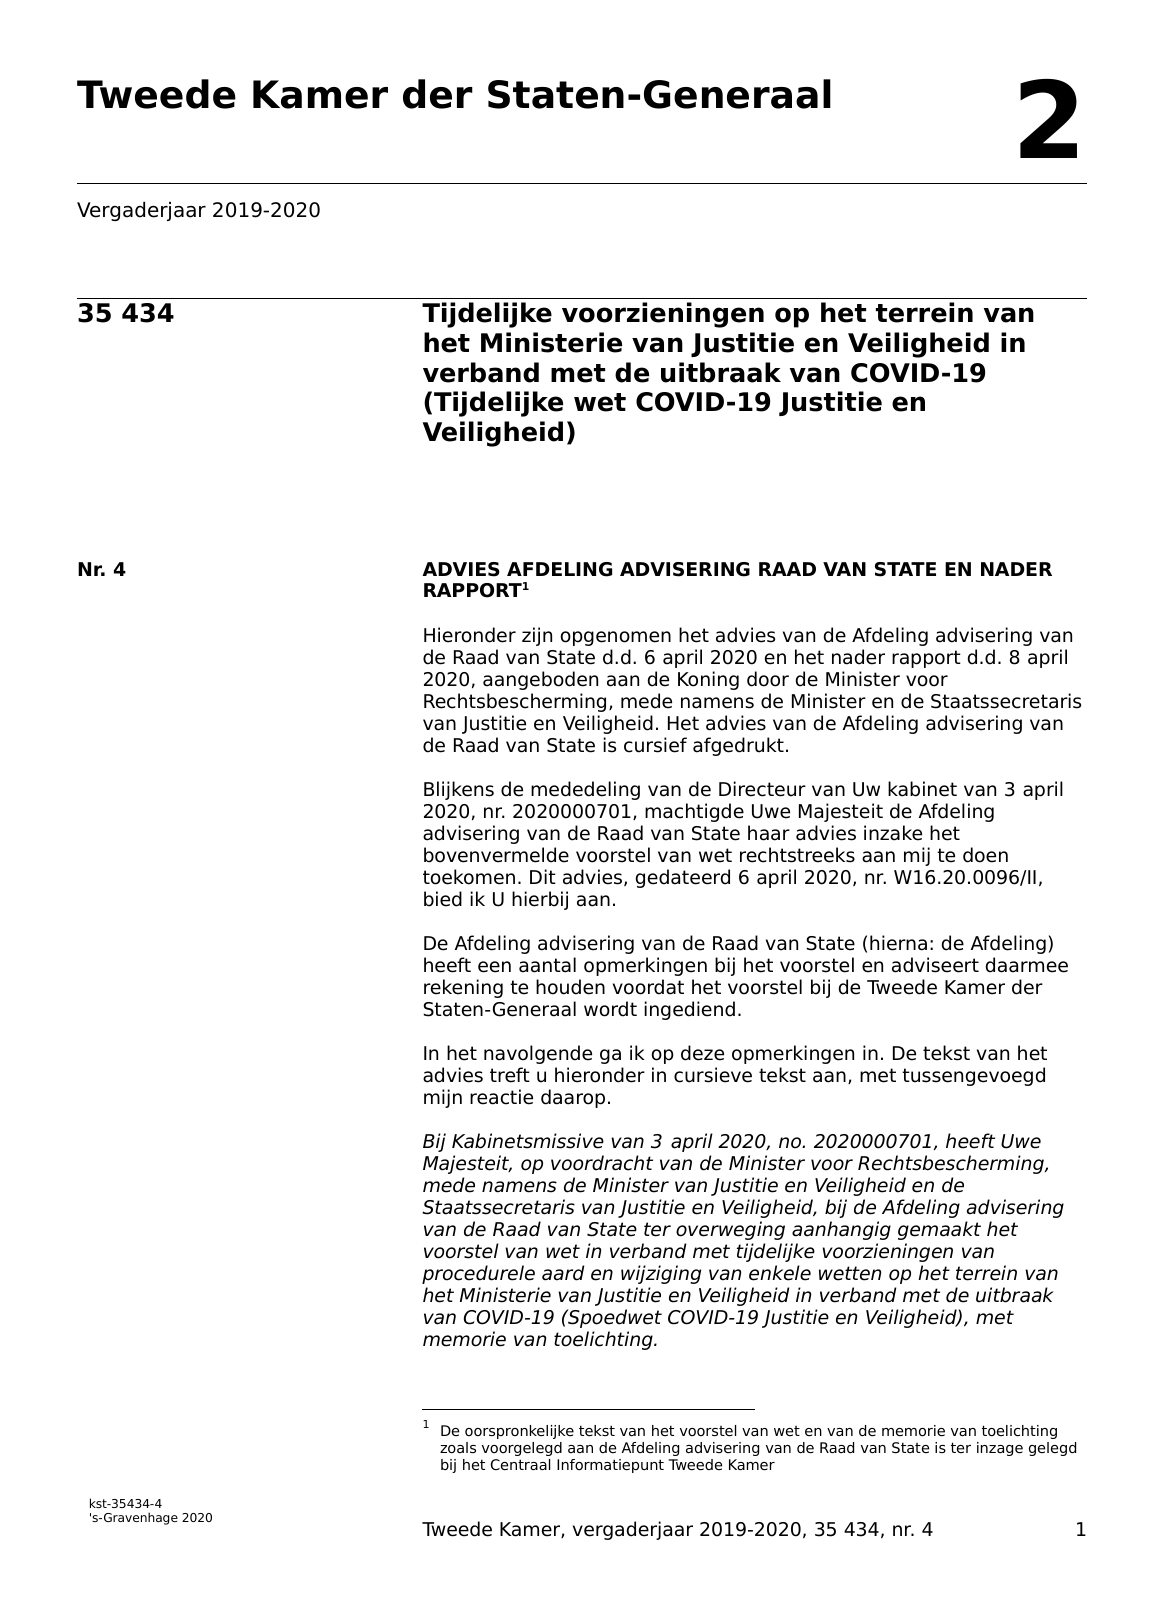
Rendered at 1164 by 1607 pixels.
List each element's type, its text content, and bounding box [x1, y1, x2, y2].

text Hieronder zijn opgenomen het advies van de Afdeling advisering van de Raad van State d.d. 6 april 2020 en het nader rapport d.d. 8 april 2020, aangeboden aan de Koning door de Minister voor Rechtsbescherming, mede namens de Minister en de Staatssecretaris van Justitie en Veiligheid. Het advies van de Afdeling advisering van de Raad van State is cursief afgedrukt. [422, 624, 1087, 756]
text De oorspronkelijke tekst van het voorstel van wet en van de memorie van toelichting zoals voorgelegd aan de Afdeling advisering van de Raad van State is ter inzage gelegd bij het Centraal Informatiepunt Tweede Kamer [422, 1418, 1087, 1474]
text 's-Gravenhage 2020 [88, 1511, 323, 1525]
table_header Tweede Kamer der Staten-Generaal [77, 59, 886, 183]
text Bij Kabinetsmissive van 3 april 2020, no. 2020000701, heeft Uwe Majesteit, op voordracht van de Minister voor Rechtsbescherming, mede namens de Minister van Justitie en Veiligheid en de Staatssecretaris van Justitie en Veiligheid, bij de Afdeling advisering van de Raad van State ter overweging aanhangig gemaakt het voorstel van wet in verband met tijdelijke voorzieningen van procedurele aard en wijziging van enkele wetten op het terrein van het Ministerie van Justitie en Veiligheid in verband met de uitbraak van COVID-19 (Spoedwet COVID-19 Justitie en Veiligheid), met memorie van toelichting. [422, 1131, 1087, 1351]
table_cell Vergaderjaar 2019-2020 [77, 184, 1087, 298]
text In het navolgende ga ik op deze opmerkingen in. De tekst van het advies treft u hieronder in cursieve tekst aan, met tussengevoegd mijn reactie daarop. [422, 1043, 1087, 1109]
text kst-35434-4 [88, 1497, 323, 1511]
subtitle 35 434 Tijdelijke voorzieningen op het terrein van het Ministerie van Justitie en Veiligheid in verband met de uitbraak van COVID-19 (Tijdelijke wet COVID-19 Justitie en Veiligheid) [77, 299, 1087, 447]
table_header 2 [886, 59, 1087, 183]
text De Afdeling advisering van de Raad van State (hierna: de Afdeling) heeft een aantal opmerkingen bij het voorstel en adviseert daarmee rekening te houden voordat het voorstel bij de Tweede Kamer der Staten-Generaal wordt ingediend. [422, 933, 1087, 1021]
text Blijkens de mededeling van de Directeur van Uw kabinet van 3 april 2020, nr. 2020000701, machtigde Uwe Majesteit de Afdeling advisering van de Raad van State haar advies inzake het bovenvermelde voorstel van wet rechtstreeks aan mij te doen toekomen. Dit advies, gedateerd 6 april 2020, nr. W16.20.0096/II, bied ik U hierbij aan. [422, 779, 1087, 911]
subtitle Nr. 4 ADVIES AFDELING ADVISERING RAAD VAN STATE EN NADER RAPPORT [77, 558, 1087, 602]
